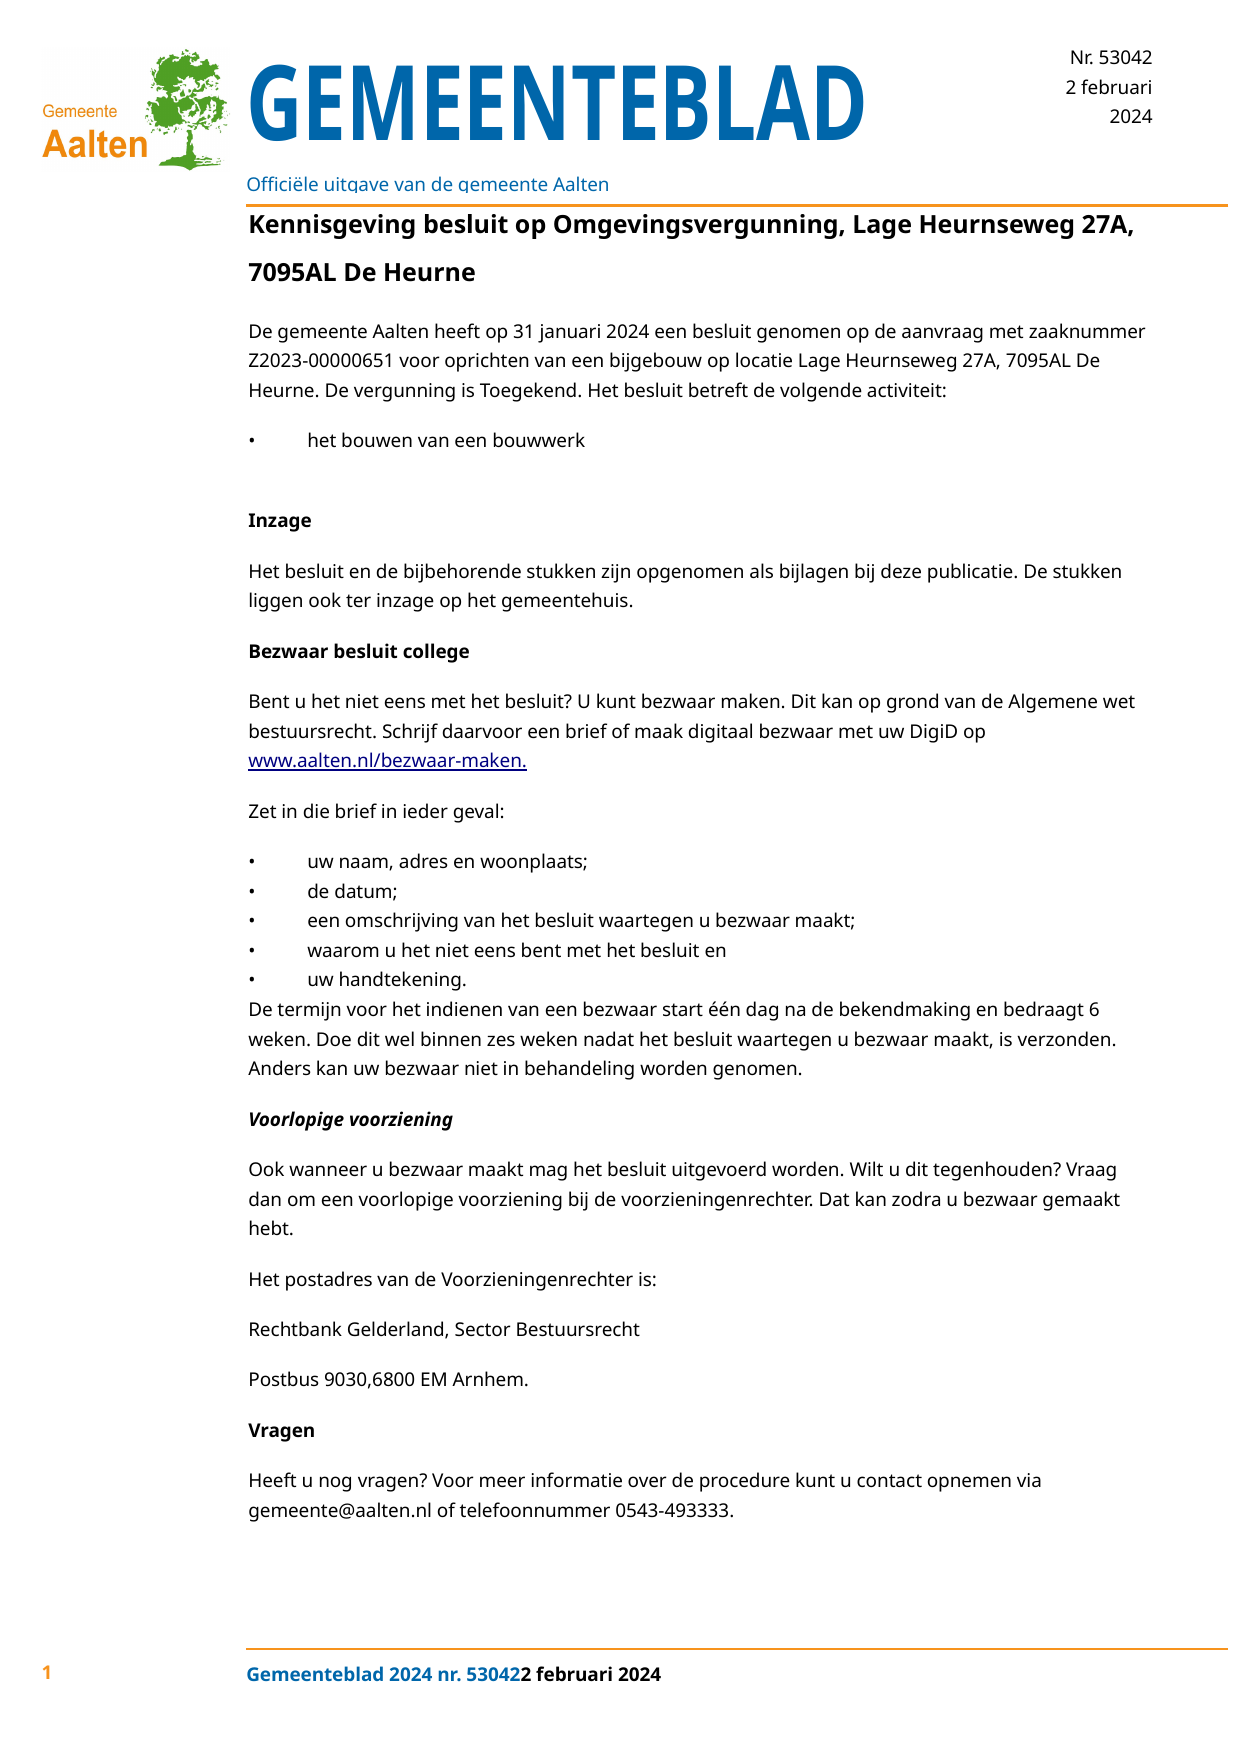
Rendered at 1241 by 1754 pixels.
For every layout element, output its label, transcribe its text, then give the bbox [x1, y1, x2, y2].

list waarom u het niet eens bent met het besluit en [248, 937, 1152, 963]
text Rechtbank Gelderland, Sector Bestuursrecht [248, 1316, 1152, 1342]
text Het besluit en de bijbehorende stukken zijn opgenomen als bijlagen bij deze publicatie. De stukken liggen ook ter inzage op het gemeentehuis. [248, 558, 1152, 613]
text Bezwaar besluit college [248, 638, 1152, 664]
list uw naam, adres en woonplaats; [248, 848, 1152, 874]
picture [41, 47, 231, 172]
text Voorlopige voorziening [248, 1106, 1152, 1132]
text Postbus 9030,6800 EM Arnhem. [248, 1367, 1152, 1392]
list het bouwen van een bouwwerk [248, 427, 1152, 453]
text Bent u het niet eens met het besluit? U kunt bezwaar maken. Dit kan op grond van de Algemene wet bestuursrecht. Schrijf daarvoor een brief of maak digitaal bezwaar met uw DigiD op www.aalten.nl/bezwaar-maken. [248, 688, 1152, 773]
text Vragen [248, 1417, 1152, 1443]
text Kennisgeving besluit op Omgevingsvergunning, Lage Heurnseweg 27A, 7095AL De Heurne [248, 207, 1152, 288]
text Inzage [248, 507, 1152, 533]
list uw handtekening. [248, 967, 1152, 992]
list de datum; [248, 878, 1152, 904]
text Het postadres van de Voorzieningenrechter is: [248, 1266, 1152, 1292]
text Ook wanneer u bezwaar maakt mag het besluit uitgevoerd worden. Wilt u dit tegenhouden? Vraag dan om een voorlopige voorziening bij de voorzieningenrechter. Dat kan zodra u bezwaar gemaakt hebt. [248, 1156, 1152, 1241]
text Zet in die brief in ieder geval: [248, 798, 1152, 824]
text De termijn voor het indienen van een bezwaar start één dag na de bekendmaking en bedraagt 6 weken. Doe dit wel binnen zes weken nadat het besluit waartegen u bezwaar maakt, is verzonden. Anders kan uw bezwaar niet in behandeling worden genomen. [248, 996, 1152, 1081]
text De gemeente Aalten heeft op 31 januari 2024 een besluit genomen op de aanvraag met zaaknummer Z2023-00000651 voor oprichten van een bijgebouw op locatie Lage Heurnseweg 27A, 7095AL De Heurne. De vergunning is Toegekend. Het besluit betreft de volgende activiteit: [248, 318, 1152, 403]
list een omschrijving van het besluit waartegen u bezwaar maakt; [248, 907, 1152, 933]
text Heeft u nog vragen? Voor meer informatie over de procedure kunt u contact opnemen via gemeente@aalten.nl of telefoonnummer 0543-493333. [248, 1467, 1152, 1523]
